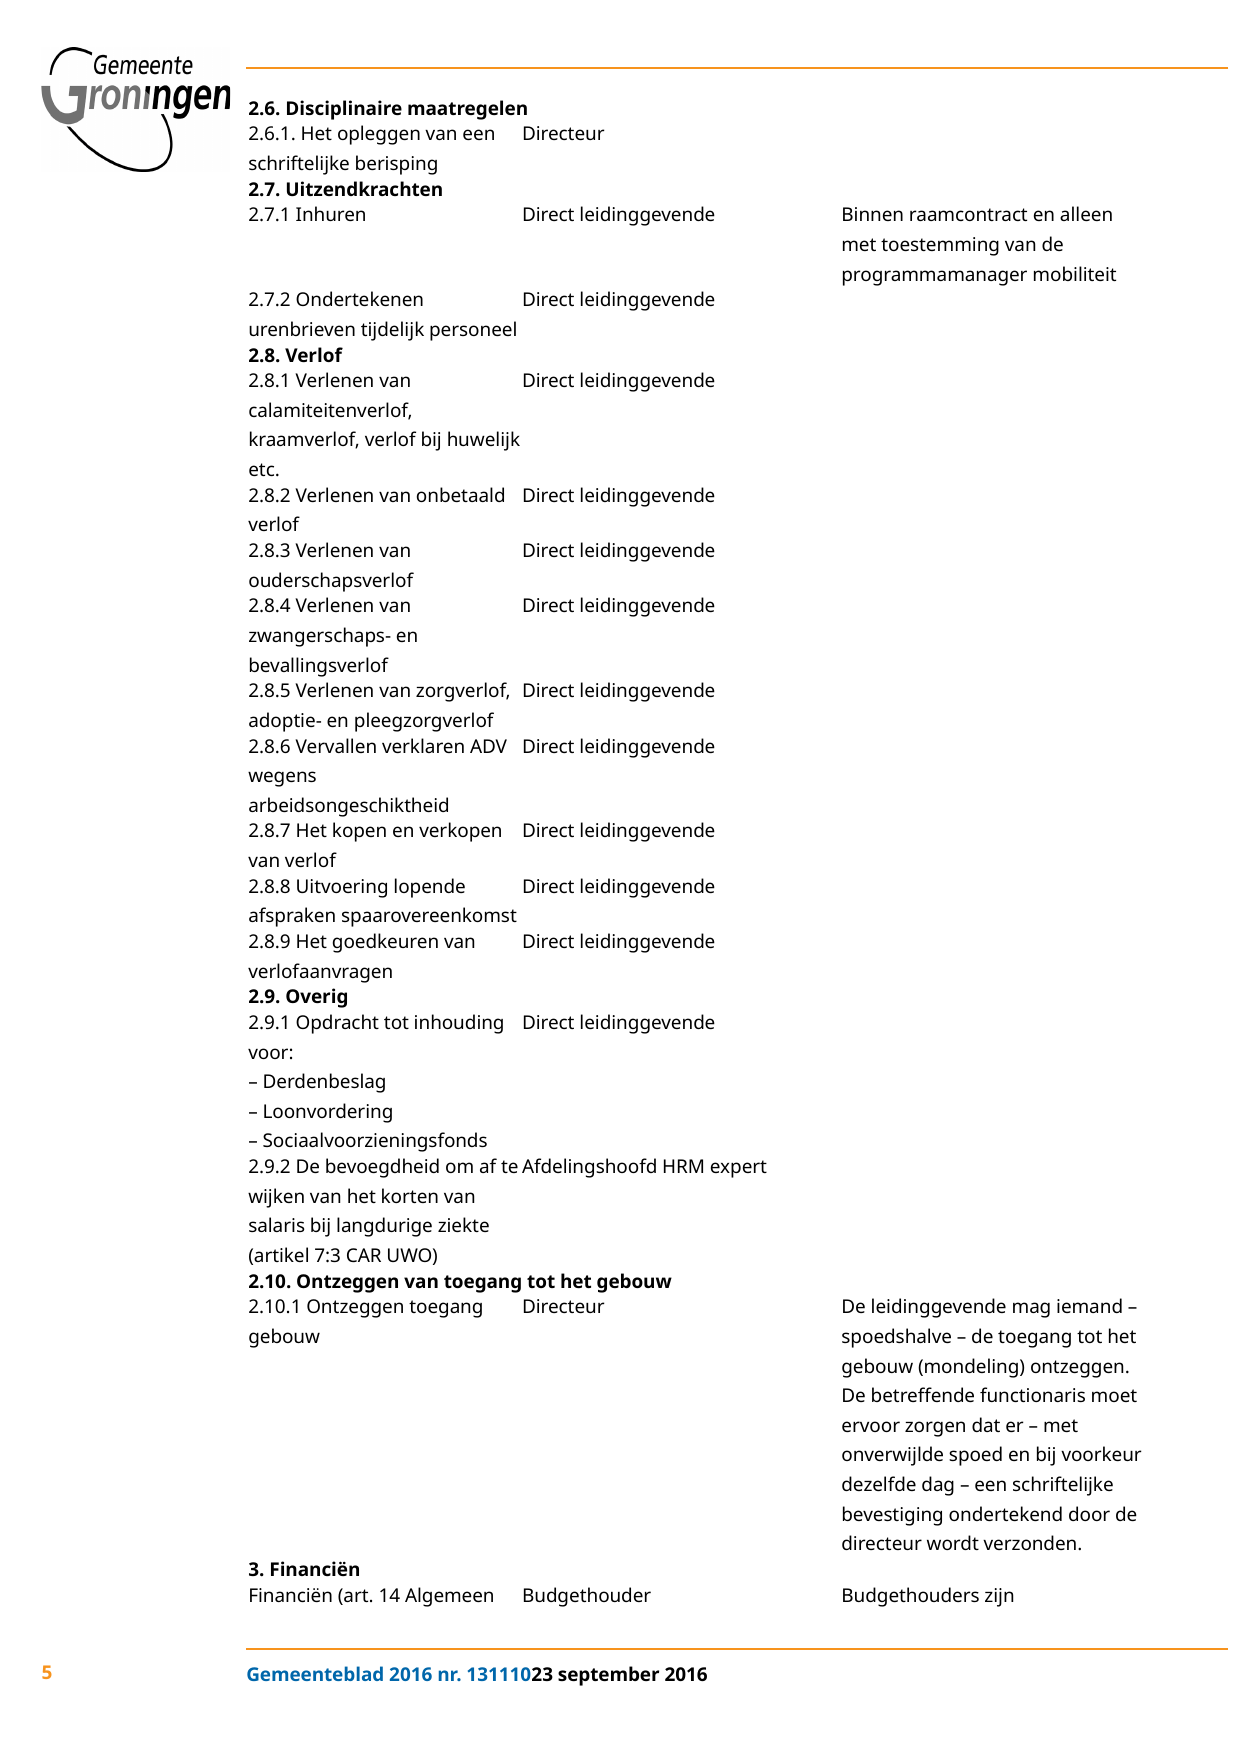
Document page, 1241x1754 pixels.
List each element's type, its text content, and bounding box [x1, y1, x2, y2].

table_cell [841, 818, 1152, 873]
table_cell [841, 593, 1152, 677]
table_cell Direct leidinggevende [522, 873, 841, 928]
table_cell 2.8.7 Het kopen en verkopen van verlof [248, 818, 522, 873]
table_cell 2.8.4 Verlenen van zwangerschaps- en bevallingsverlof [248, 593, 522, 677]
table_cell [841, 1009, 1152, 1153]
table_cell 2.8.1 Verlenen van calamiteitenverlof, kraamverlof, verlof bij huwelijk etc. [248, 368, 522, 482]
table_cell 2.6. Disciplinaire maatregelen [248, 95, 1152, 121]
table_cell 2.10.1 Ontzeggen toegang gebouw [248, 1294, 522, 1556]
table_cell Direct leidinggevende [522, 678, 841, 733]
table_cell 2.8.6 Vervallen verklaren ADV wegens arbeidsongeschiktheid [248, 733, 522, 818]
table_cell 3. Financiën [248, 1556, 1152, 1582]
table_cell Direct leidinggevende [522, 202, 841, 286]
table_cell [841, 482, 1152, 537]
table_cell Budgethouder [522, 1582, 841, 1607]
table_cell [841, 286, 1152, 342]
table_cell Direct leidinggevende [522, 733, 841, 818]
table_cell 2.8.2 Verlenen van onbetaald verlof [248, 482, 522, 537]
picture [41, 47, 231, 172]
table_cell 2.7. Uitzendkrachten [248, 176, 1152, 202]
table_cell 2.7.1 Inhuren [248, 202, 522, 286]
table_cell Directeur [522, 121, 841, 176]
table_cell 2.8.3 Verlenen van ouderschapsverlof [248, 537, 522, 593]
table_cell 2.8.5 Verlenen van zorgverlof, adoptie- en pleegzorgverlof [248, 678, 522, 733]
table_cell [841, 678, 1152, 733]
table_cell [841, 368, 1152, 482]
table_cell 2.8.9 Het goedkeuren van verlofaanvragen [248, 928, 522, 984]
table_cell Direct leidinggevende [522, 593, 841, 677]
table_cell Direct leidinggevende [522, 368, 841, 482]
table_cell 2.9.2 De bevoegdheid om af te wijken van het korten van salaris bij langdurige ziekte (artikel 7:3 CAR UWO) [248, 1154, 522, 1268]
table_cell Afdelingshoofd HRM expert [522, 1154, 841, 1268]
table_cell Directeur [522, 1294, 841, 1556]
table_cell 2.9.1 Opdracht tot inhouding voor: – Derdenbeslag – Loonvordering – Sociaalvoorzieningsfonds [248, 1009, 522, 1153]
table_cell Direct leidinggevende [522, 482, 841, 537]
table_cell Direct leidinggevende [522, 537, 841, 593]
table_cell [841, 121, 1152, 176]
table_cell Budgethouders zijn [841, 1582, 1152, 1607]
table_cell Financiën (art. 14 Algemeen [248, 1582, 522, 1607]
table_cell 2.8.8 Uitvoering lopende afspraken spaarovereenkomst [248, 873, 522, 928]
table_cell 2.8. Verlof [248, 342, 1152, 367]
table_cell [841, 537, 1152, 593]
table_cell 2.7.2 Ondertekenen urenbrieven tijdelijk personeel [248, 286, 522, 342]
table_cell [841, 1154, 1152, 1268]
table_cell Direct leidinggevende [522, 1009, 841, 1153]
table_cell Direct leidinggevende [522, 928, 841, 984]
table_cell 2.9. Overig [248, 984, 1152, 1009]
table_cell [841, 733, 1152, 818]
table_cell 2.10. Ontzeggen van toegang tot het gebouw [248, 1268, 1152, 1294]
table_cell De leidinggevende mag iemand – spoedshalve – de toegang tot het gebouw (mondeling) ontzeggen. De betreffende functionaris moet ervoor zorgen dat er – met onverwijlde spoed en bij voorkeur dezelfde dag – een schriftelijke bevestiging ondertekend door de directeur wordt verzonden. [841, 1294, 1152, 1556]
table_cell [841, 928, 1152, 984]
table_cell Direct leidinggevende [522, 286, 841, 342]
table_cell [841, 873, 1152, 928]
table_cell Direct leidinggevende [522, 818, 841, 873]
table_cell 2.6.1. Het opleggen van een schriftelijke berisping [248, 121, 522, 176]
table_cell Binnen raamcontract en alleen met toestemming van de programmamanager mobiliteit [841, 202, 1152, 286]
